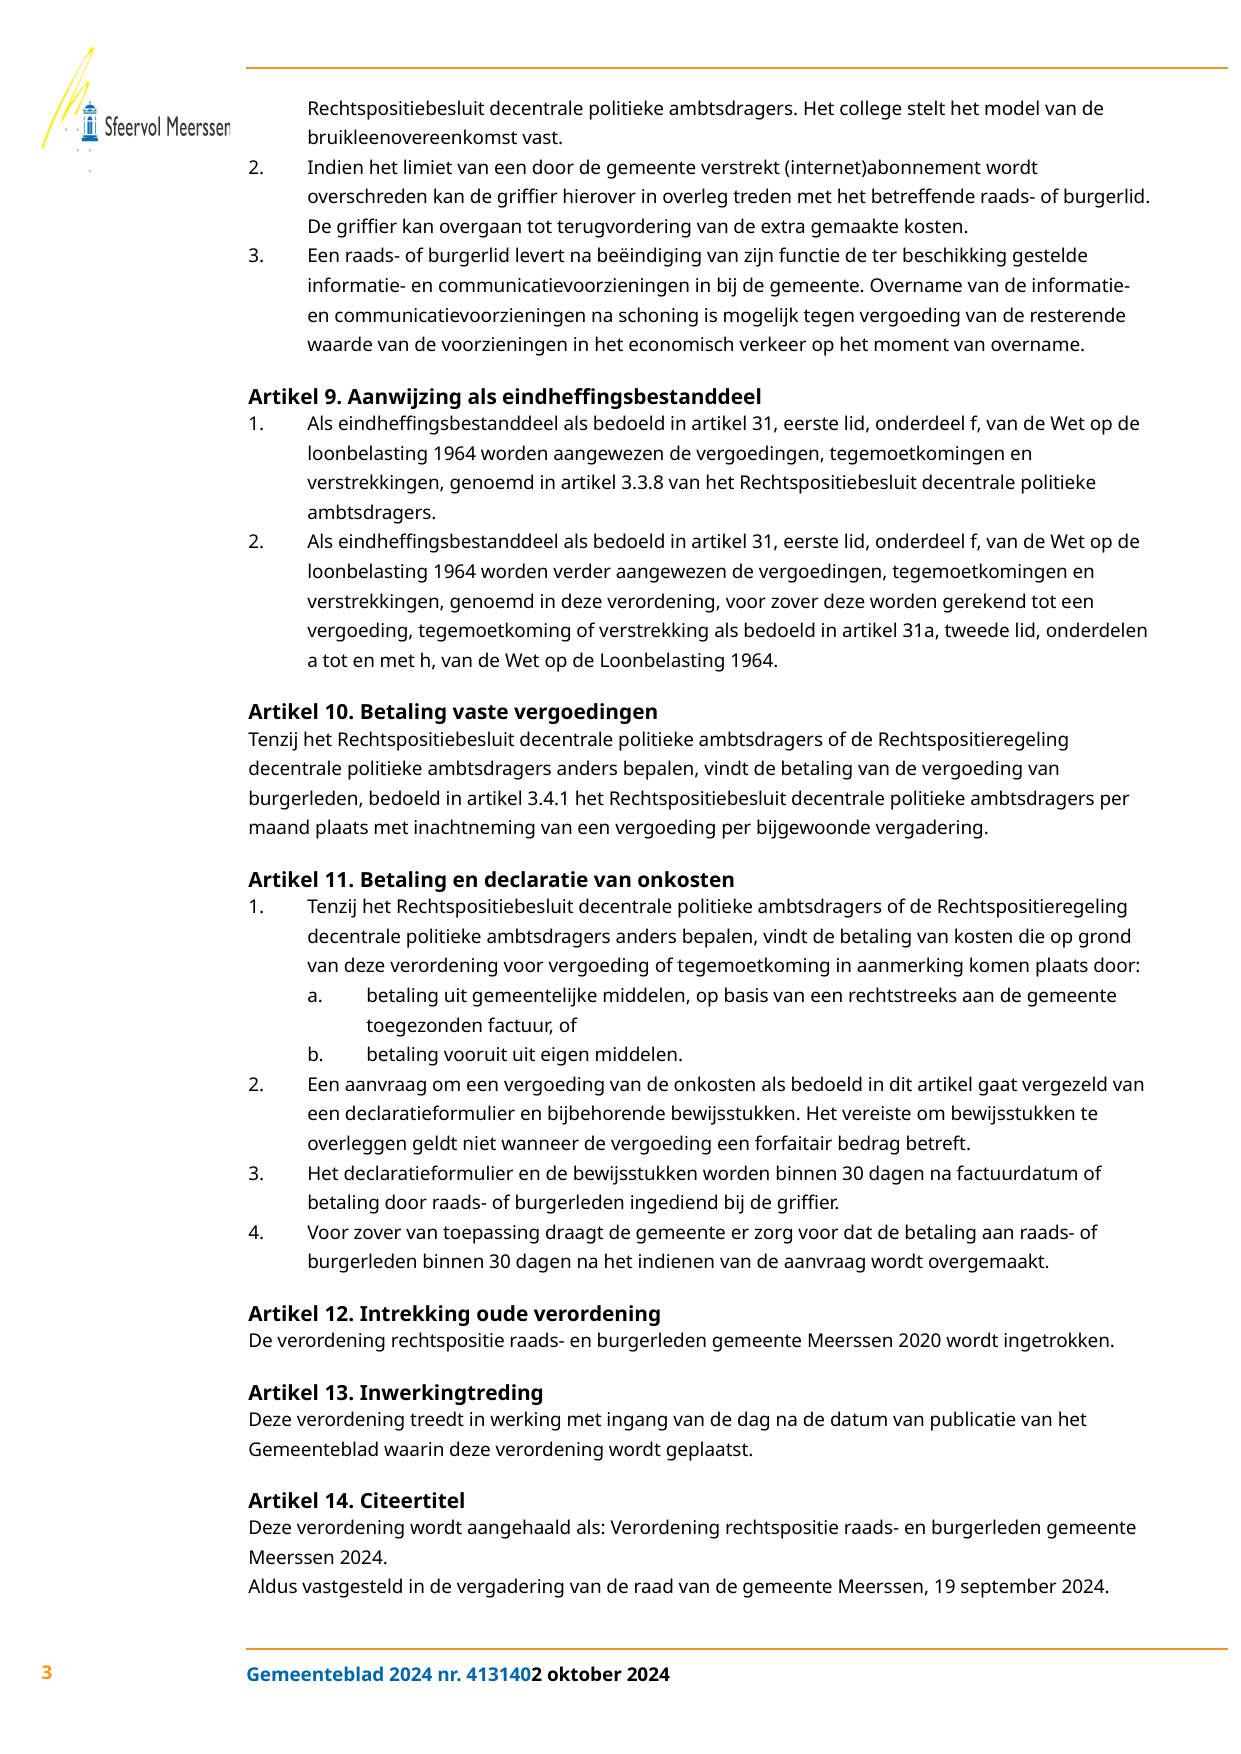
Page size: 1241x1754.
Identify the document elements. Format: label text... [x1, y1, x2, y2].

list Indien het limiet van een door de gemeente verstrekt (internet)abonnement wordt overschreden kan de griffier hierover in overleg treden met het betreffende raads- of burgerlid. De griffier kan overgaan tot terugvordering van de extra gemaakte kosten. [248, 154, 1152, 239]
text Artikel 9. Aanwijzing als eindheffingsbestanddeel [248, 382, 1152, 410]
text Aldus vastgesteld in de vergadering van de raad van de gemeente Meerssen, 19 september 2024. [248, 1574, 1152, 1599]
list Het declaratieformulier en de bewijsstukken worden binnen 30 dagen na factuurdatum of betaling door raads- of burgerleden ingediend bij de griffier. [248, 1160, 1152, 1215]
list Tenzij het Rechtspositiebesluit decentrale politieke ambtsdragers of de Rechtspositieregeling decentrale politieke ambtsdragers anders bepalen, vindt de betaling van kosten die op grond van deze verordening voor vergoeding of tegemoetkoming in aanmerking komen plaats door: [248, 893, 1152, 978]
list Een aanvraag om een vergoeding van de onkosten als bedoeld in dit artikel gaat vergezeld van een declaratieformulier en bijbehorende bewijsstukken. Het vereiste om bewijsstukken te overleggen geldt niet wanneer de vergoeding een forfaitair bedrag betreft. [248, 1071, 1152, 1156]
list Als eindheffingsbestanddeel als bedoeld in artikel 31, eerste lid, onderdeel f, van de Wet op de loonbelasting 1964 worden aangewezen de vergoedingen, tegemoetkomingen en verstrekkingen, genoemd in artikel 3.3.8 van het Rechtspositiebesluit decentrale politieke ambtsdragers. [248, 410, 1152, 525]
list betaling uit gemeentelijke middelen, op basis van een rechtstreeks aan de gemeente toegezonden factuur, of [307, 982, 1152, 1037]
list Als eindheffingsbestanddeel als bedoeld in artikel 31, eerste lid, onderdeel f, van de Wet op de loonbelasting 1964 worden verder aangewezen de vergoedingen, tegemoetkomingen en verstrekkingen, genoemd in deze verordening, voor zover deze worden gerekend tot een vergoeding, tegemoetkoming of verstrekking als bedoeld in artikel 31a, tweede lid, onderdelen a tot en met h, van de Wet op de Loonbelasting 1964. [248, 529, 1152, 673]
text Deze verordening wordt aangehaald als: Verordening rechtspositie raads- en burgerleden gemeente Meerssen 2024. [248, 1514, 1152, 1570]
text Artikel 11. Betaling en declaratie van onkosten [248, 865, 1152, 893]
list Rechtspositiebesluit decentrale politieke ambtsdragers. Het college stelt het model van de bruikleenovereenkomst vast. [248, 95, 1152, 150]
text Deze verordening treedt in werking met ingang van de dag na de datum van publicatie van het Gemeenteblad waarin deze verordening wordt geplaatst. [248, 1406, 1152, 1461]
text De verordening rechtspositie raads- en burgerleden gemeente Meerssen 2020 wordt ingetrokken. [248, 1327, 1152, 1353]
text Artikel 14. Citeertitel [248, 1486, 1152, 1514]
text Tenzij het Rechtspositiebesluit decentrale politieke ambtsdragers of de Rechtspositieregeling decentrale politieke ambtsdragers anders bepalen, vindt de betaling van de vergoeding van burgerleden, bedoeld in artikel 3.4.1 het Rechtspositiebesluit decentrale politieke ambtsdragers per maand plaats met inachtneming van een vergoeding per bijgewoonde vergadering. [248, 726, 1152, 840]
list Voor zover van toepassing draagt de gemeente er zorg voor dat de betaling aan raads- of burgerleden binnen 30 dagen na het indienen van de aanvraag wordt overgemaakt. [248, 1219, 1152, 1274]
text Artikel 13. Inwerkingtreding [248, 1378, 1152, 1406]
text Artikel 12. Intrekking oude verordening [248, 1299, 1152, 1327]
list Een raads- of burgerlid levert na beëindiging van zijn functie de ter beschikking gestelde informatie- en communicatievoorzieningen in bij de gemeente. Overname van de informatie- en communicatievoorzieningen na schoning is mogelijk tegen vergoeding van de resterende waarde van de voorzieningen in het economisch verkeer op het moment van overname. [248, 243, 1152, 357]
list betaling vooruit uit eigen middelen. [307, 1041, 1152, 1067]
picture [41, 47, 231, 172]
text Artikel 10. Betaling vaste vergoedingen [248, 697, 1152, 726]
